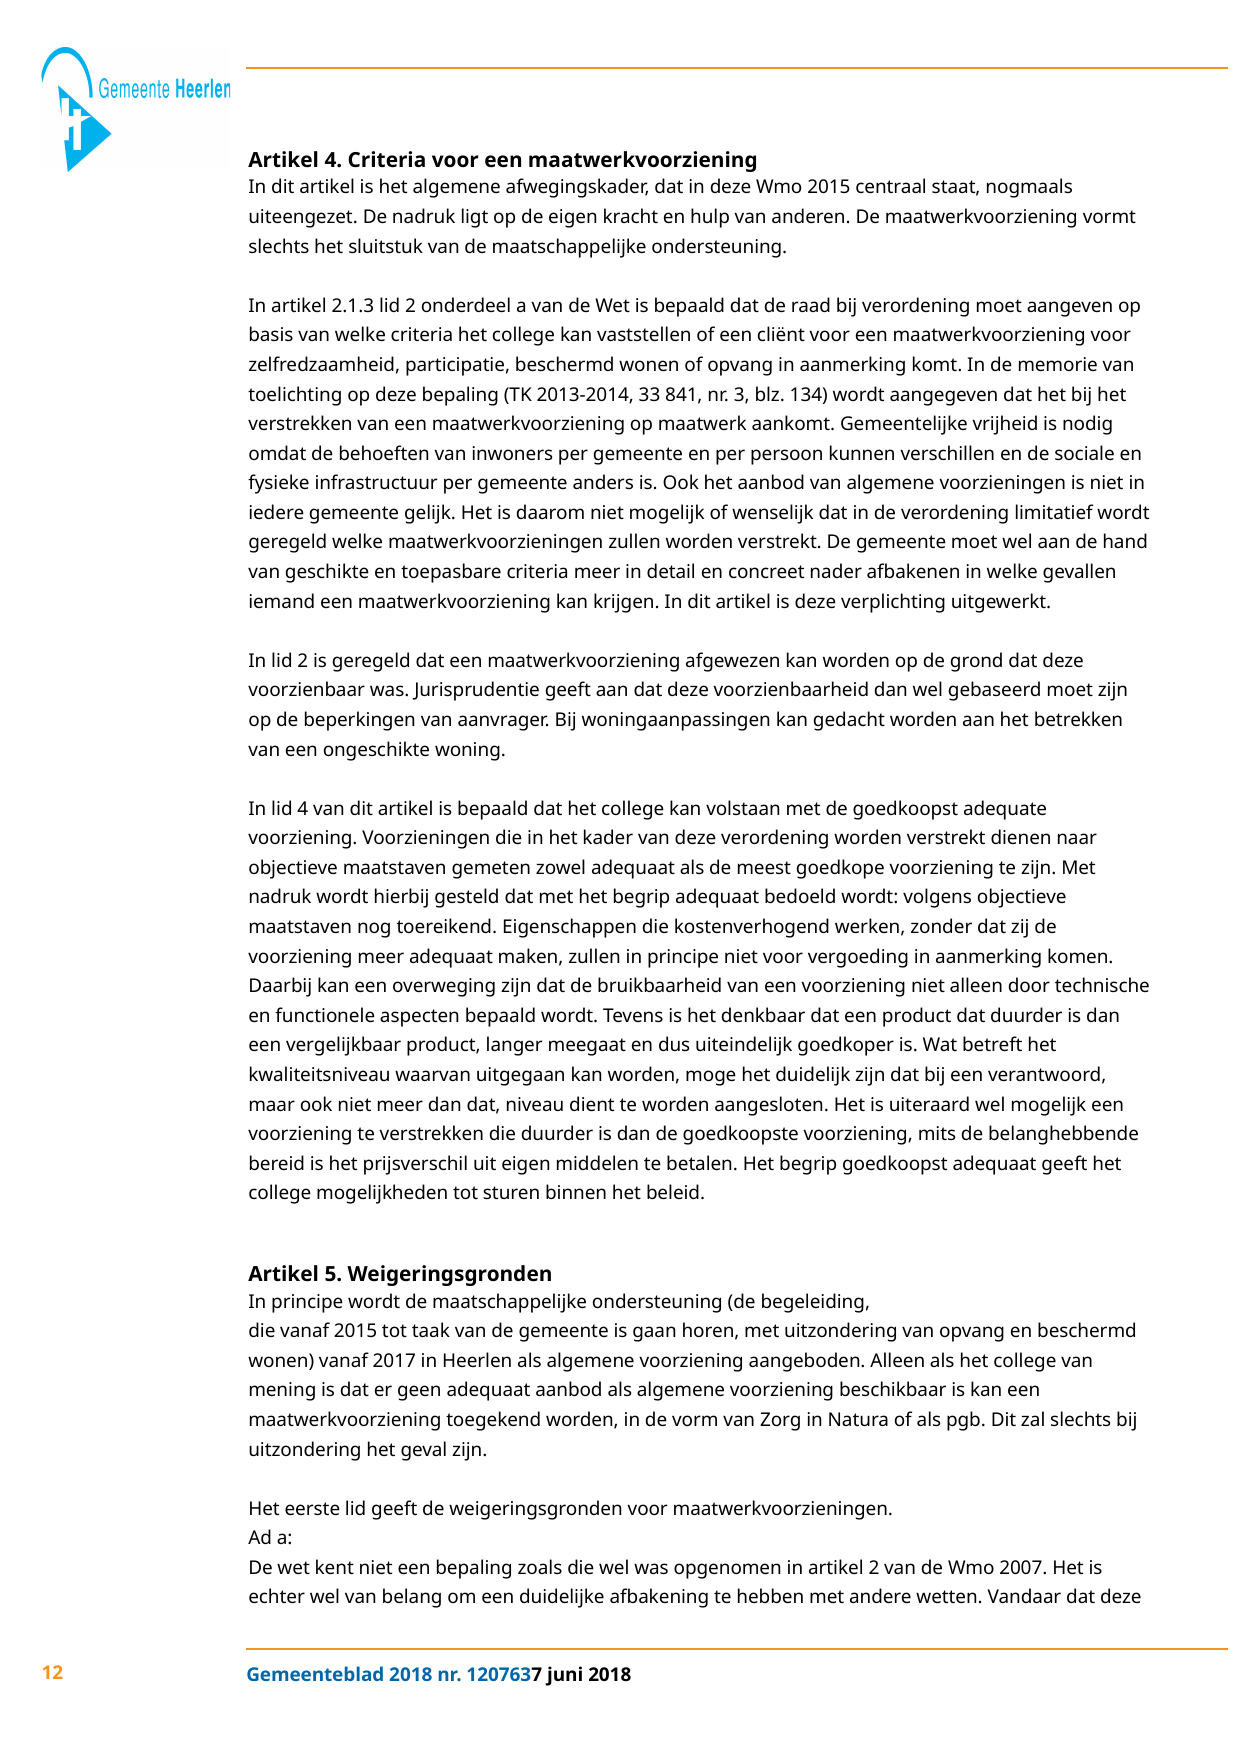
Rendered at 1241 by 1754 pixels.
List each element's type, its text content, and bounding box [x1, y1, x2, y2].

picture [41, 47, 58, 70]
text Artikel 5. Weigeringsgronden [248, 1259, 1152, 1288]
text Ad a: [248, 1524, 1152, 1550]
text In lid 4 van dit artikel is bepaald dat het college kan volstaan met de goedkoopst adequate voorziening. Voorzieningen die in het kader van deze verordening worden verstrekt dienen naar objectieve maatstaven gemeten zowel adequaat als de meest goedkope voorziening te zijn. Met nadruk wordt hierbij gesteld dat met het begrip adequaat bedoeld wordt: volgens objectieve maatstaven nog toereikend. Eigenschappen die kostenverhogend werken, zonder dat zij de voorziening meer adequaat maken, zullen in principe niet voor vergoeding in aanmerking komen. Daarbij kan een overweging zijn dat de bruikbaarheid van een voorziening niet alleen door technische en functionele aspecten bepaald wordt. Tevens is het denkbaar dat een product dat duurder is dan een vergelijkbaar product, langer meegaat en dus uiteindelijk goedkoper is. Wat betreft het kwaliteitsniveau waarvan uitgegaan kan worden, moge het duidelijk zijn dat bij een verantwoord, maar ook niet meer dan dat, niveau dient te worden aangesloten. Het is uiteraard wel mogelijk een voorziening te verstrekken die duurder is dan de goedkoopste voorziening, mits de belanghebbende bereid is het prijsverschil uit eigen middelen te betalen. Het begrip goedkoopst adequaat geeft het college mogelijkheden tot sturen binnen het beleid. [248, 795, 1152, 1205]
text Het eerste lid geeft de weigeringsgronden voor maatwerkvoorzieningen. [248, 1495, 1152, 1521]
text In lid 2 is geregeld dat een maatwerkvoorziening afgewezen kan worden op de grond dat deze voorzienbaar was. Jurisprudentie geeft aan dat deze voorzienbaarheid dan wel gebaseerd moet zijn op de beperkingen van aanvrager. Bij woningaanpassingen kan gedacht worden aan het betrekken van een ongeschikte woning. [248, 647, 1152, 761]
picture [41, 47, 231, 172]
text De wet kent niet een bepaling zoals die wel was opgenomen in artikel 2 van de Wmo 2007. Het is echter wel van belang om een duidelijke afbakening te hebben met andere wetten. Vandaar dat deze [248, 1554, 1152, 1609]
text Artikel 4. Criteria voor een maatwerkvoorziening [248, 145, 1152, 174]
text In artikel 2.1.3 lid 2 onderdeel a van de Wet is bepaald dat de raad bij verordening moet aangeven op basis van welke criteria het college kan vaststellen of een cliënt voor een maatwerkvoorziening voor zelfredzaamheid, participatie, beschermd wonen of opvang in aanmerking komt. In de memorie van toelichting op deze bepaling (TK 2013-2014, 33 841, nr. 3, blz. 134) wordt aangegeven dat het bij het verstrekken van een maatwerkvoorziening op maatwerk aankomt. Gemeentelijke vrijheid is nodig omdat de behoeften van inwoners per gemeente en per persoon kunnen verschillen en de sociale en fysieke infrastructuur per gemeente anders is. Ook het aanbod van algemene voorzieningen is niet in iedere gemeente gelijk. Het is daarom niet mogelijk of wenselijk dat in de verordening limitatief wordt geregeld welke maatwerkvoorzieningen zullen worden verstrekt. De gemeente moet wel aan de hand van geschikte en toepasbare criteria meer in detail en concreet nader afbakenen in welke gevallen iemand een maatwerkvoorziening kan krijgen. In dit artikel is deze verplichting uitgewerkt. [248, 292, 1152, 613]
text In principe wordt de maatschappelijke ondersteuning (de begeleiding, [248, 1288, 1152, 1314]
text In dit artikel is het algemene afwegingskader, dat in deze Wmo 2015 centraal staat, nogmaals uiteengezet. De nadruk ligt op de eigen kracht en hulp van anderen. De maatwerkvoorziening vormt slechts het sluitstuk van de maatschappelijke ondersteuning. [248, 174, 1152, 258]
text die vanaf 2015 tot taak van de gemeente is gaan horen, met uitzondering van opvang en beschermd wonen) vanaf 2017 in Heerlen als algemene voorziening aangeboden. Alleen als het college van mening is dat er geen adequaat aanbod als algemene voorziening beschikbaar is kan een maatwerkvoorziening toegekend worden, in de vorm van Zorg in Natura of als pgb. Dit zal slechts bij uitzondering het geval zijn. [248, 1317, 1152, 1462]
